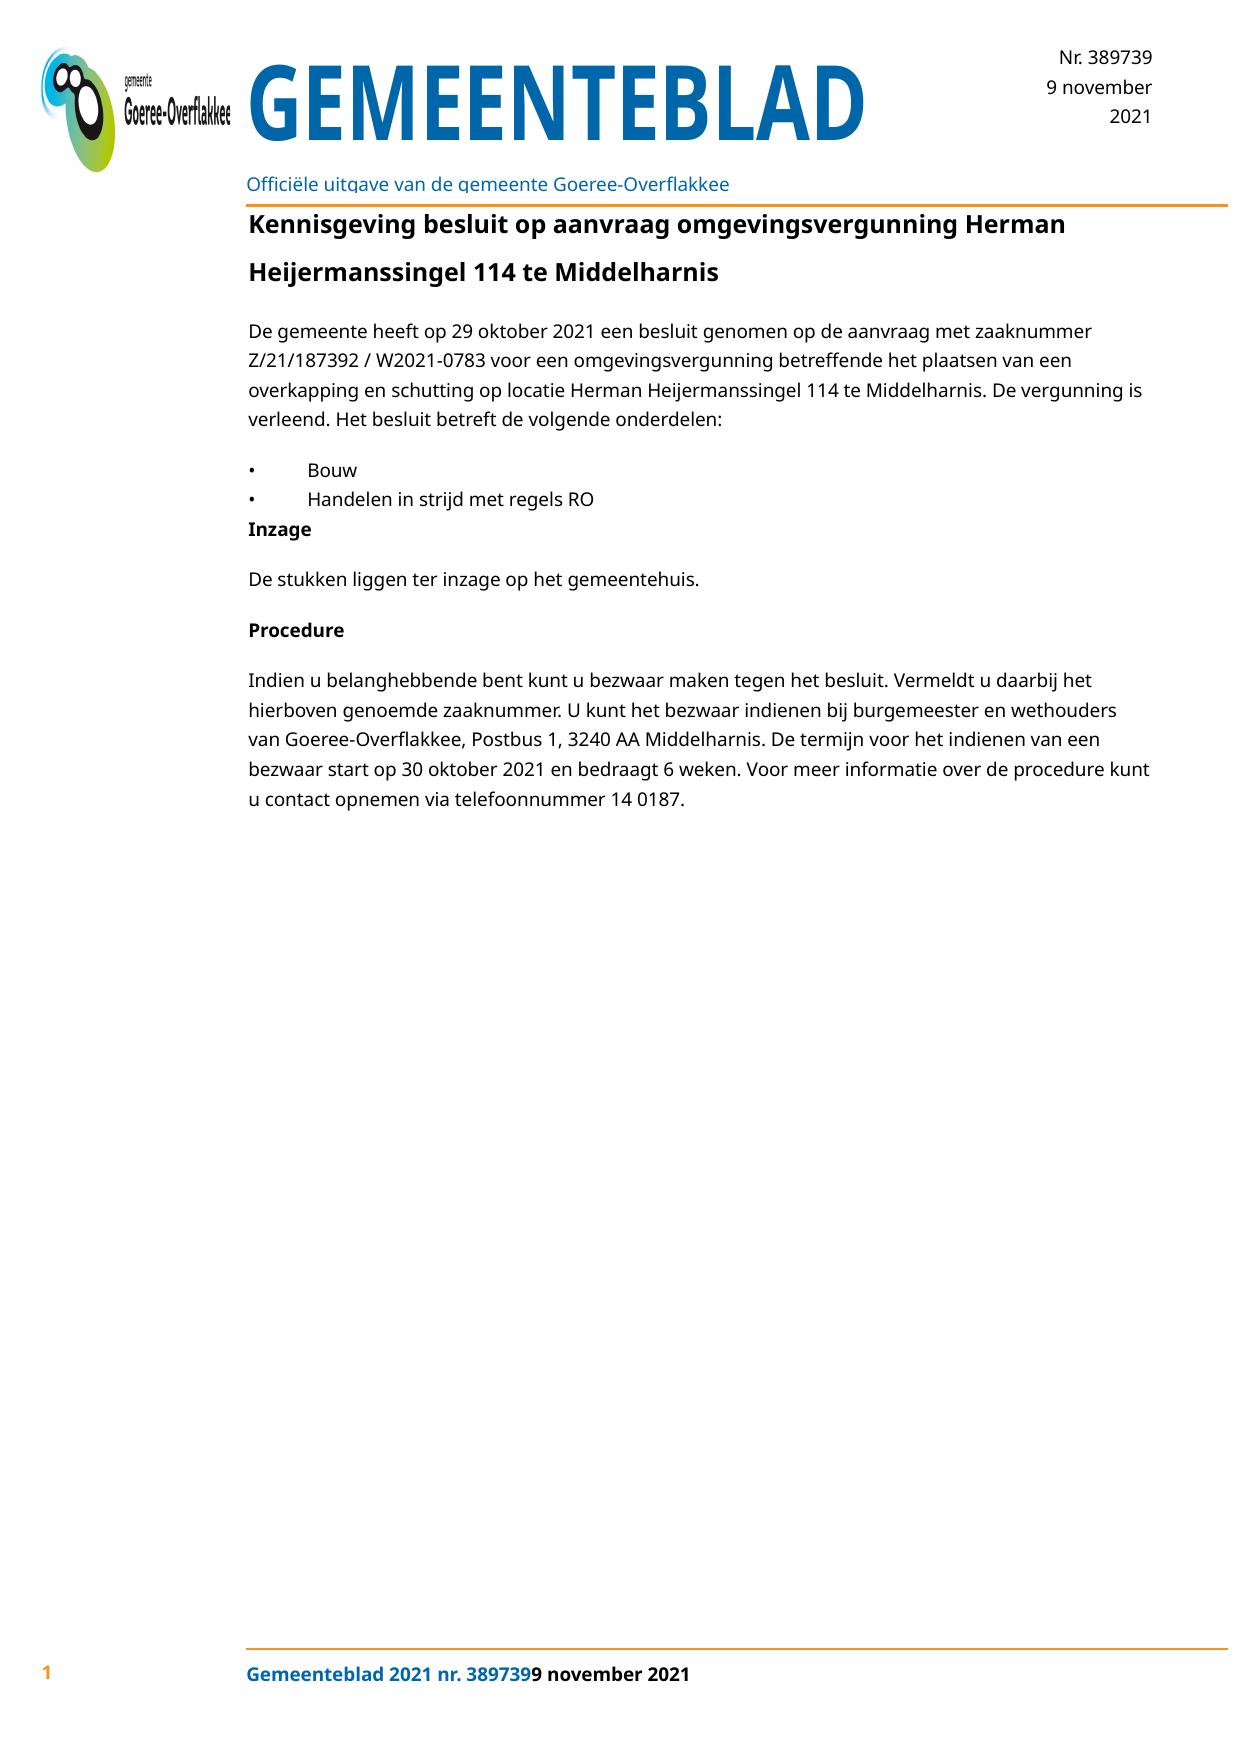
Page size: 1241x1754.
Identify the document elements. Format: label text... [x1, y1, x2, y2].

text De stukken liggen ter inzage op het gemeentehuis. [248, 567, 1152, 592]
text De gemeente heeft op 29 oktober 2021 een besluit genomen op de aanvraag met zaaknummer Z/21/187392 / W2021-0783 voor een omgevingsvergunning betreffende het plaatsen van een overkapping en schutting op locatie Herman Heijermanssingel 114 te Middelharnis. De vergunning is verleend. Het besluit betreft de volgende onderdelen: [248, 318, 1152, 432]
text Inzage [248, 516, 1152, 542]
list Handelen in strijd met regels RO [248, 487, 1152, 512]
text Kennisgeving besluit op aanvraag omgevingsvergunning Herman Heijermanssingel 114 te Middelharnis [248, 207, 1152, 288]
list Bouw [248, 457, 1152, 483]
text Procedure [248, 617, 1152, 643]
picture [41, 47, 231, 172]
text Indien u belanghebbende bent kunt u bezwaar maken tegen het besluit. Vermeldt u daarbij het hierboven genoemde zaaknummer. U kunt het bezwaar indienen bij burgemeester en wethouders van Goeree-Overflakkee, Postbus 1, 3240 AA Middelharnis. De termijn voor het indienen van een bezwaar start op 30 oktober 2021 en bedraagt 6 weken. Voor meer informatie over de procedure kunt u contact opnemen via telefoonnummer 14 0187. [248, 667, 1152, 812]
